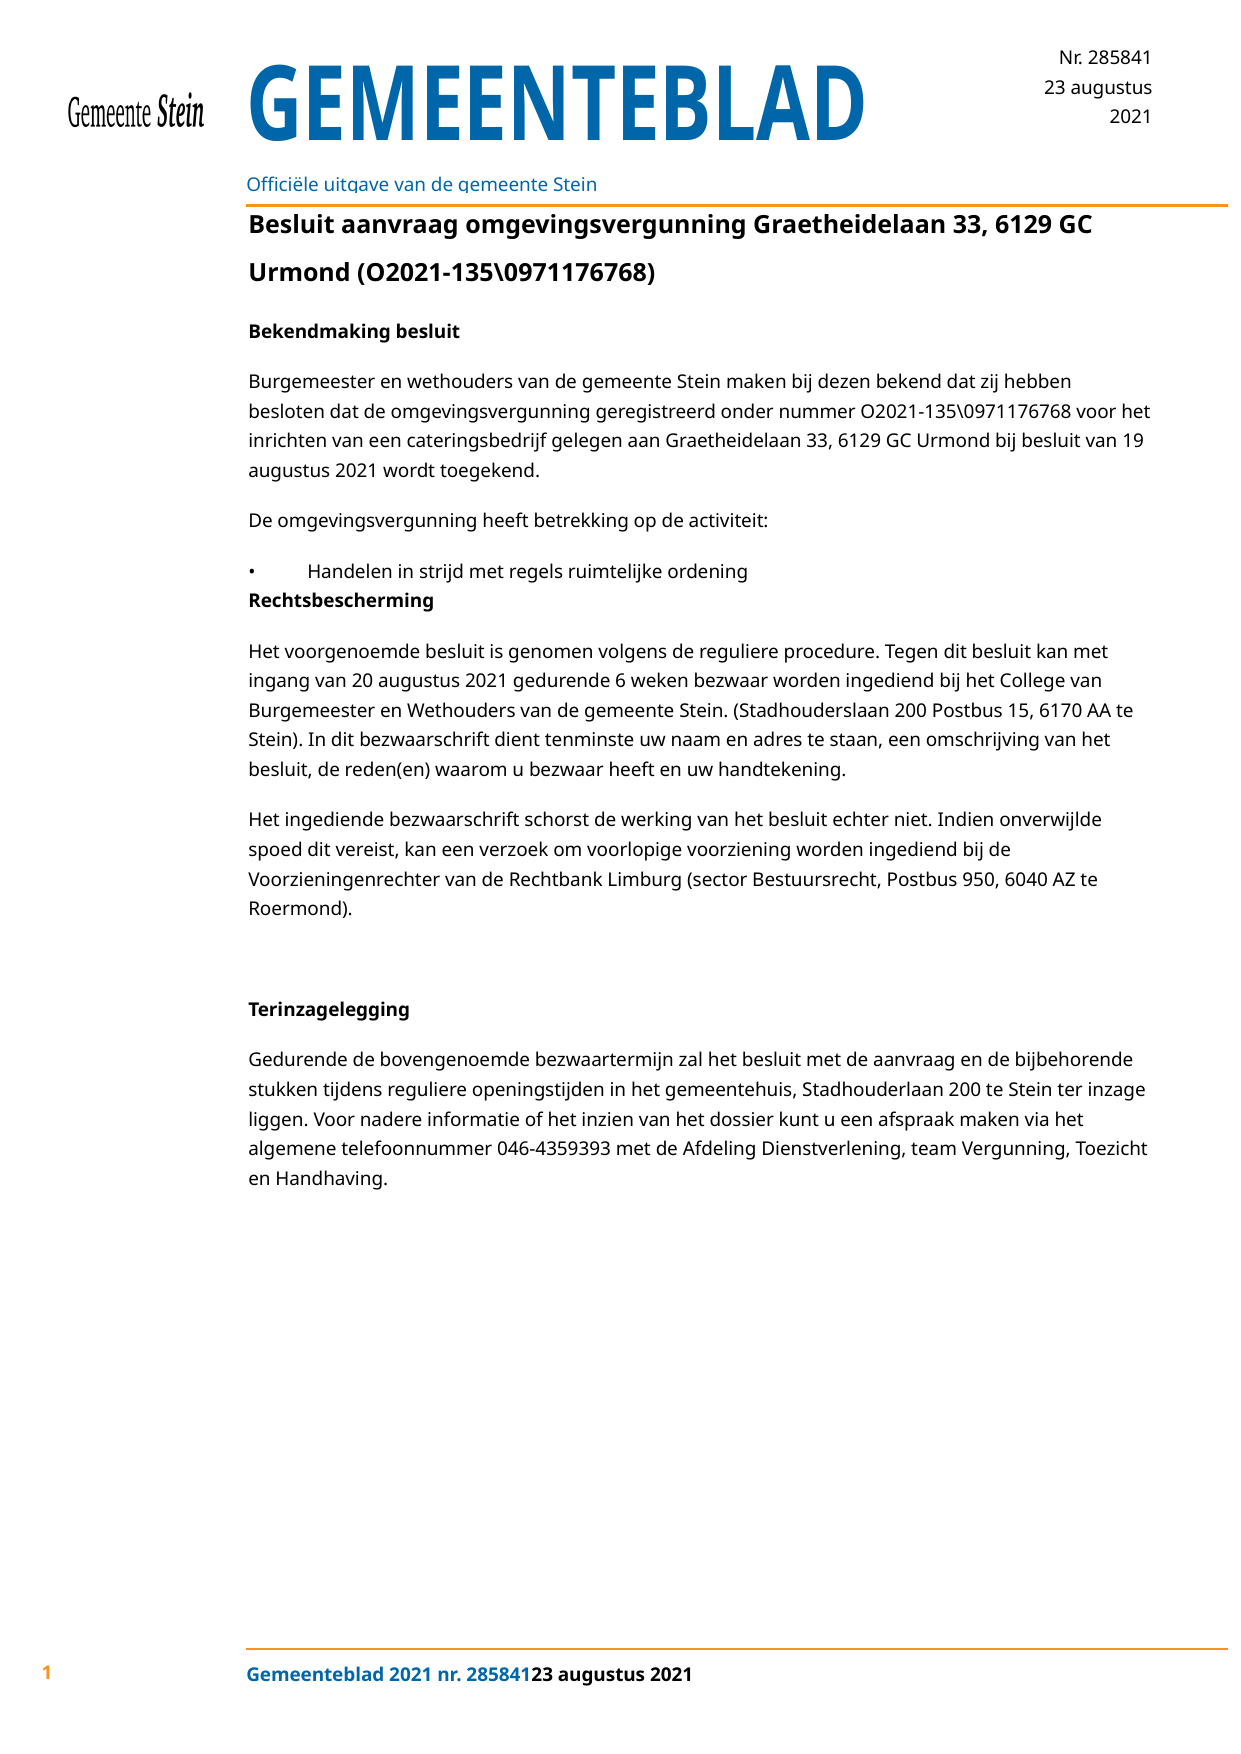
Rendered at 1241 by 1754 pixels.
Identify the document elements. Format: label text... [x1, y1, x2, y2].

text Burgemeester en wethouders van de gemeente Stein maken bij dezen bekend dat zij hebben besloten dat de omgevingsvergunning geregistreerd onder nummer O2021-135\0971176768 voor het inrichten van een cateringsbedrijf gelegen aan Graetheidelaan 33, 6129 GC Urmond bij besluit van 19 augustus 2021 wordt toegekend. [248, 368, 1152, 483]
text Het voorgenoemde besluit is genomen volgens de reguliere procedure. Tegen dit besluit kan met ingang van 20 augustus 2021 gedurende 6 weken bezwaar worden ingediend bij het College van Burgemeester en Wethouders van de gemeente Stein. (Stadhouderslaan 200 Postbus 15, 6170 AA te Stein). In dit bezwaarschrift dient tenminste uw naam en adres te staan, een omschrijving van het besluit, de reden(en) waarom u bezwaar heeft en uw handtekening. [248, 638, 1152, 782]
text Rechtsbescherming [248, 587, 1152, 613]
text Besluit aanvraag omgevingsvergunning Graetheidelaan 33, 6129 GC Urmond (O2021-135\0971176768) [248, 207, 1152, 288]
text Terinzagelegging [248, 996, 1152, 1022]
text Bekendmaking besluit [248, 318, 1152, 344]
text Het ingediende bezwaarschrift schorst de werking van het besluit echter niet. Indien onverwijlde spoed dit vereist, kan een verzoek om voorlopige voorziening worden ingediend bij de Voorzieningenrechter van de Rechtbank Limburg (sector Bestuursrecht, Postbus 950, 6040 AZ te Roermond). [248, 807, 1152, 921]
picture [41, 47, 231, 172]
text De omgevingsvergunning heeft betrekking op de activiteit: [248, 507, 1152, 533]
list Handelen in strijd met regels ruimtelijke ordening [248, 558, 1152, 584]
text Gedurende de bovengenoemde bezwaartermijn zal het besluit met de aanvraag en de bijbehorende stukken tijdens reguliere openingstijden in het gemeentehuis, Stadhouderlaan 200 te Stein ter inzage liggen. Voor nadere informatie of het inzien van het dossier kunt u een afspraak maken via het algemene telefoonnummer 046-4359393 met de Afdeling Dienstverlening, team Vergunning, Toezicht en Handhaving. [248, 1047, 1152, 1191]
